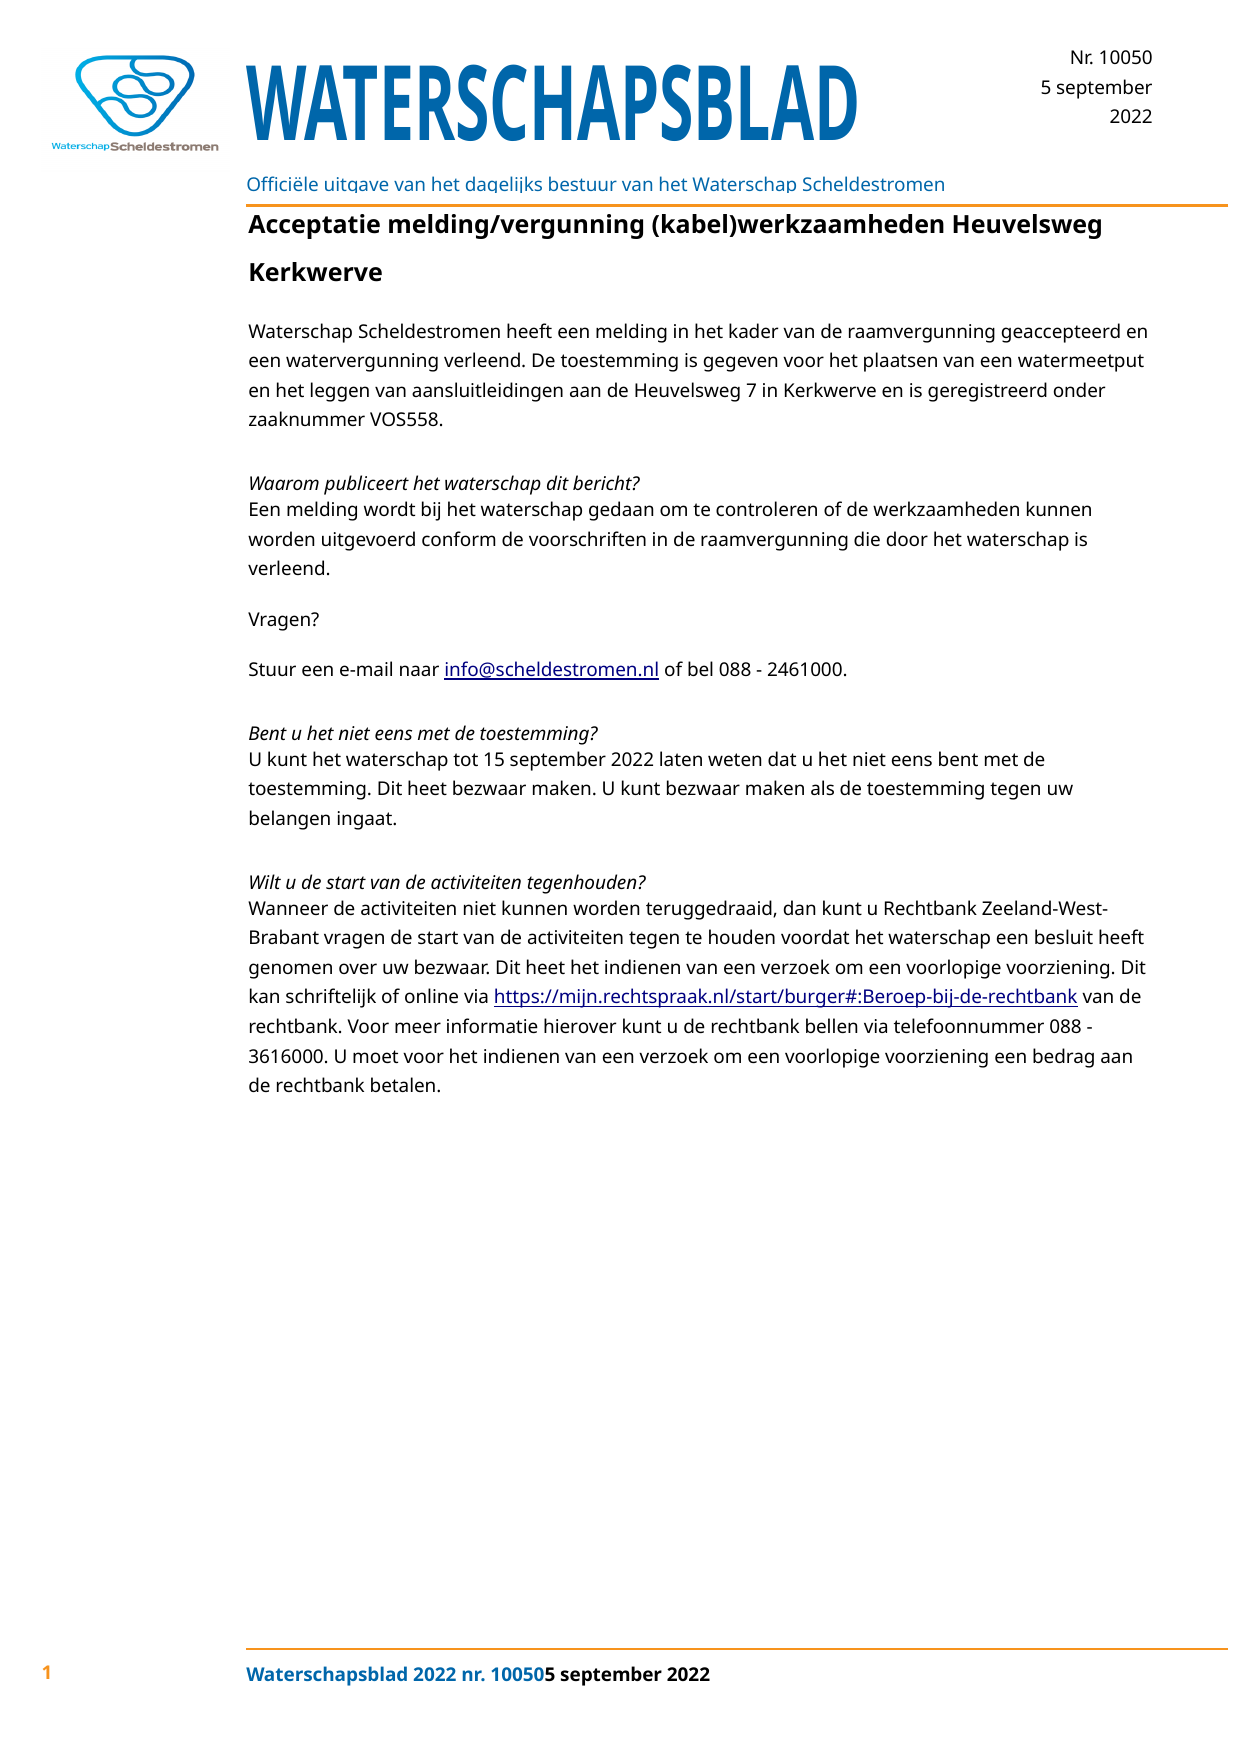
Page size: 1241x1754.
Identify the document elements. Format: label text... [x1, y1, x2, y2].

text Wilt u de start van de activiteiten tegenhouden? [248, 869, 1152, 895]
text Vragen? [248, 606, 1152, 632]
text Waterschap Scheldestromen heeft een melding in het kader van de raamvergunning geaccepteerd en een watervergunning verleend. De toestemming is gegeven voor het plaatsen van een watermeetput en het leggen van aansluitleidingen aan de Heuvelsweg 7 in Kerkwerve en is geregistreerd onder zaaknummer VOS558. [248, 318, 1152, 432]
text Wanneer de activiteiten niet kunnen worden teruggedraaid, dan kunt u Rechtbank Zeeland-West-Brabant vragen de start van de activiteiten tegen te houden voordat het waterschap een besluit heeft genomen over uw bezwaar. Dit heet het indienen van een verzoek om een voorlopige voorziening. Dit kan schriftelijk of online via https://mijn.rechtspraak.nl/start/burger#:Beroep-bij-de-rechtbank van de rechtbank. Voor meer informatie hierover kunt u de rechtbank bellen via telefoonnummer 088 - 3616000. U moet voor het indienen van een verzoek om een voorlopige voorziening een bedrag aan de rechtbank betalen. [248, 895, 1152, 1098]
picture [41, 47, 231, 172]
text Acceptatie melding/vergunning (kabel)werkzaamheden Heuvelsweg Kerkwerve [248, 207, 1152, 288]
text Bent u het niet eens met de toestemming? [248, 720, 1152, 746]
text U kunt het waterschap tot 15 september 2022 laten weten dat u het niet eens bent met de toestemming. Dit heet bezwaar maken. U kunt bezwaar maken als de toestemming tegen uw belangen ingaat. [248, 746, 1152, 831]
text Een melding wordt bij het waterschap gedaan om te controleren of de werkzaamheden kunnen worden uitgevoerd conform de voorschriften in de raamvergunning die door het waterschap is verleend. [248, 496, 1152, 581]
text Waarom publiceert het waterschap dit bericht? [248, 471, 1152, 496]
text Stuur een e-mail naar info@scheldestromen.nl of bel 088 - 2461000. [248, 656, 1152, 682]
